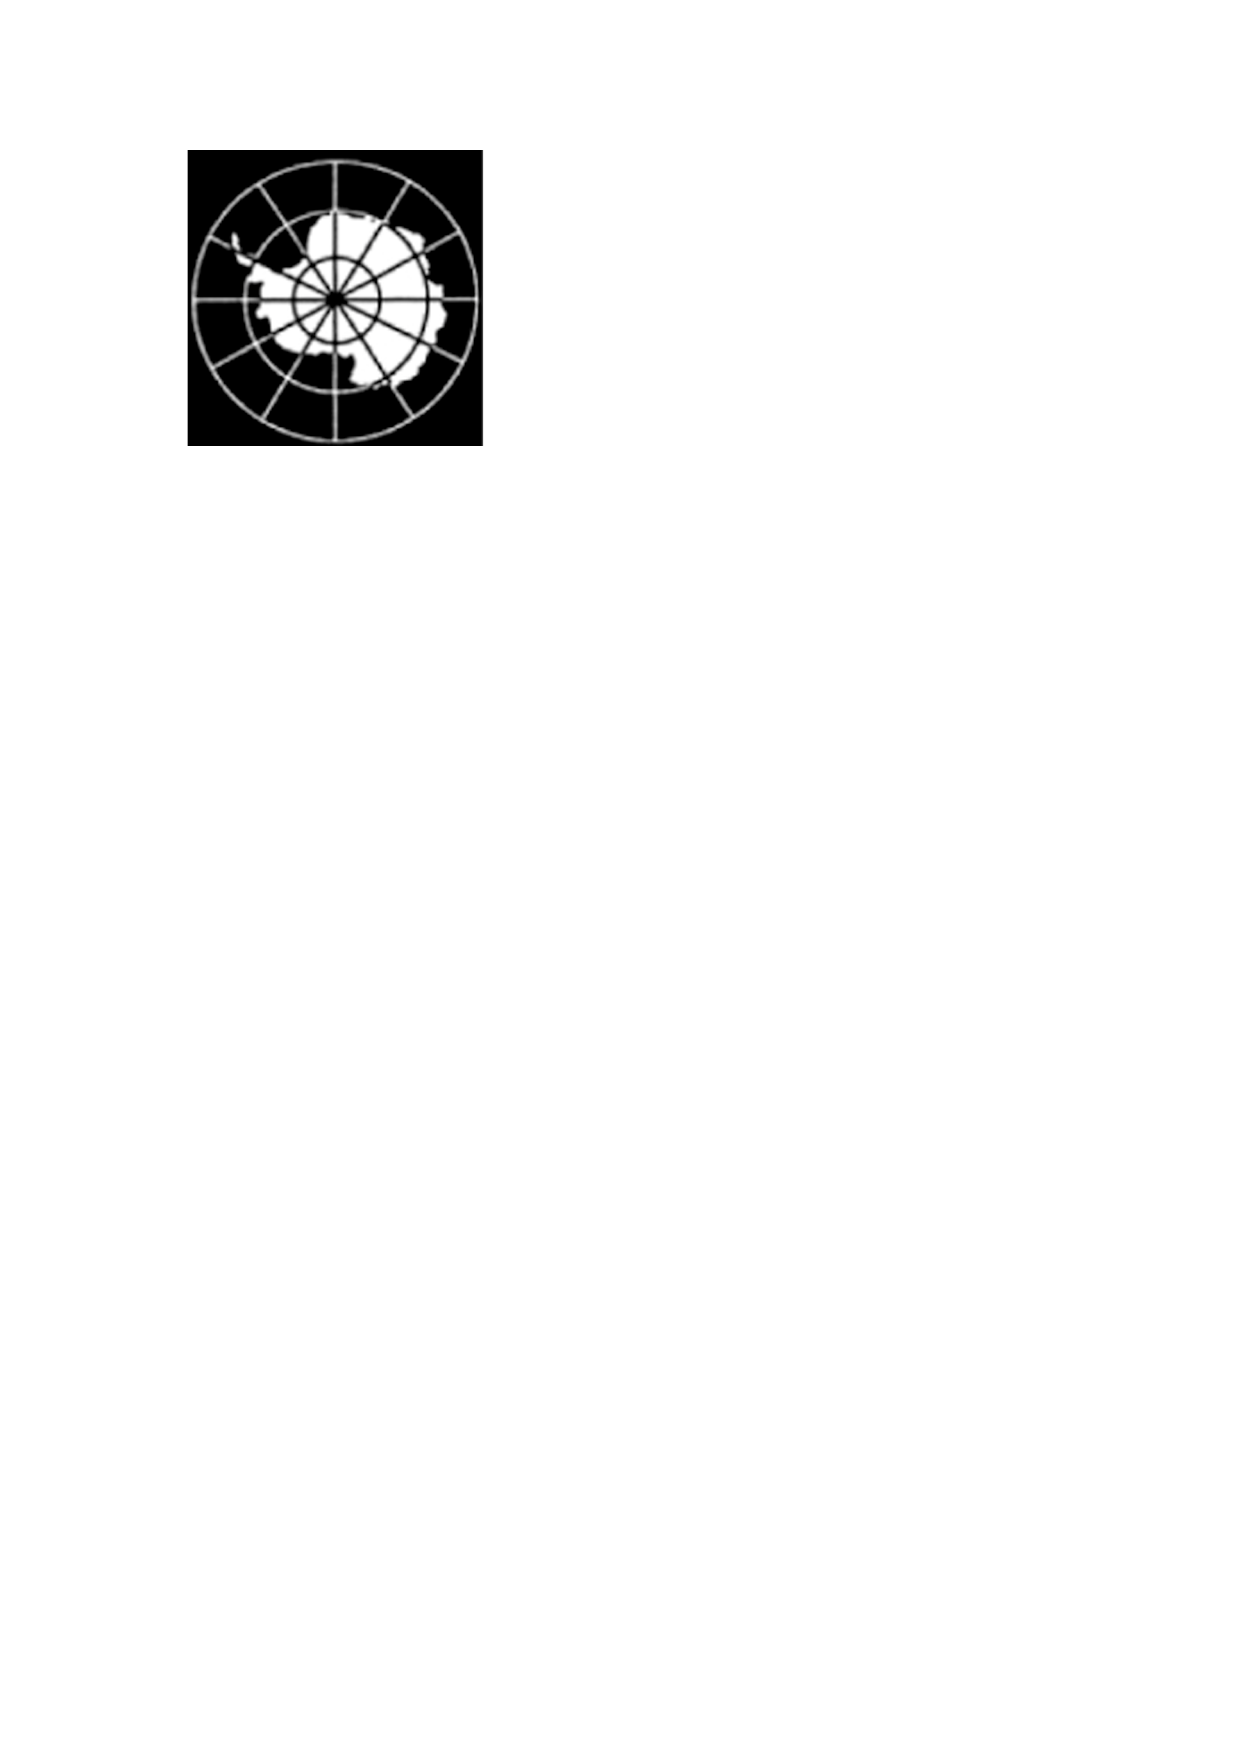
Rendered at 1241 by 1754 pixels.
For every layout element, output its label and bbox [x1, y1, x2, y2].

picture [187, 150, 484, 446]
